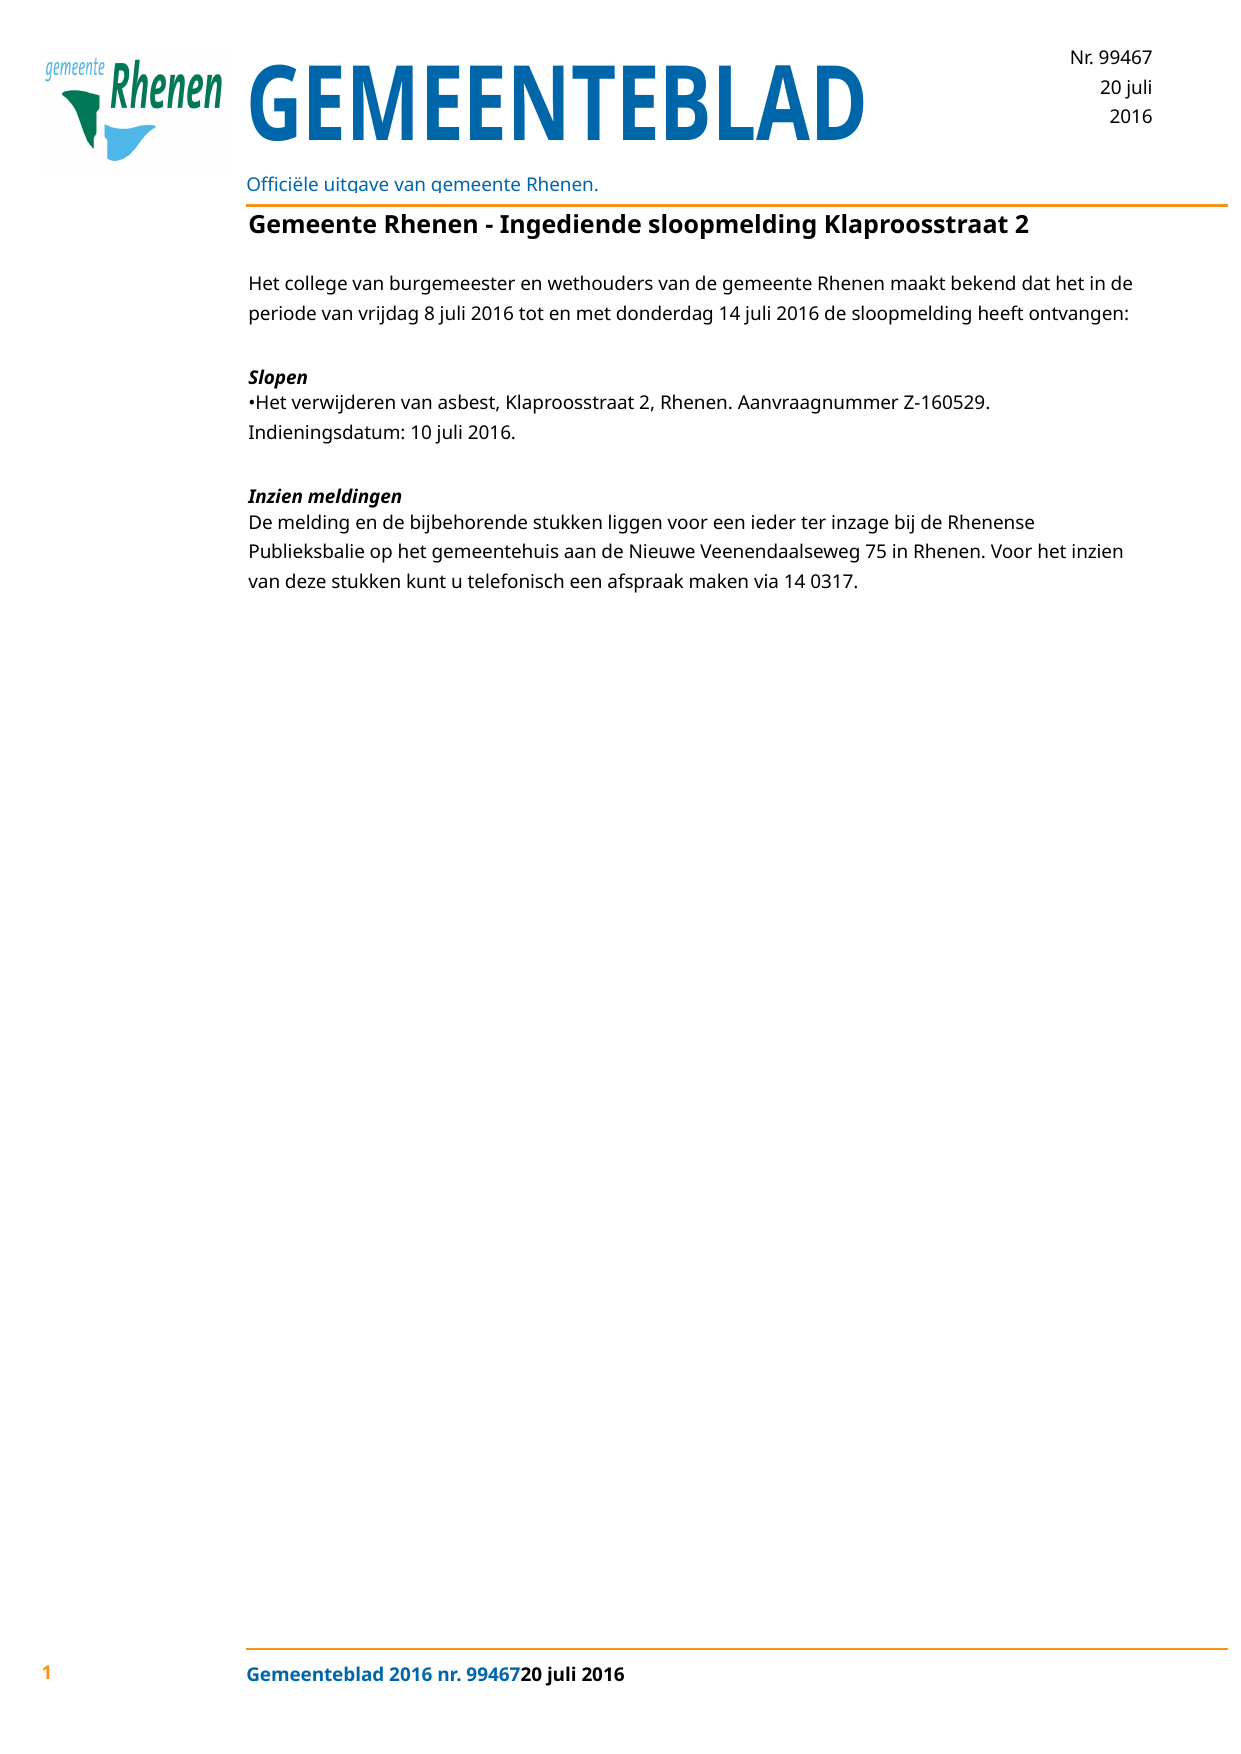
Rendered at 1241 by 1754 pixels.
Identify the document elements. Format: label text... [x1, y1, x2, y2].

text Het college van burgemeester en wethouders van de gemeente Rhenen maakt bekend dat het in de periode van vrijdag 8 juli 2016 tot en met donderdag 14 juli 2016 de sloopmelding heeft ontvangen: [248, 270, 1152, 326]
text Inzien meldingen [248, 483, 1152, 509]
picture [41, 47, 231, 172]
text Gemeente Rhenen - Ingediende sloopmelding Klaproosstraat 2 [248, 207, 1152, 241]
text De melding en de bijbehorende stukken liggen voor een ieder ter inzage bij de Rhenense Publieksbalie op het gemeentehuis aan de Nieuwe Veenendaalseweg 75 in Rhenen. Voor het inzien van deze stukken kunt u telefonisch een afspraak maken via 14 0317. [248, 509, 1152, 594]
text Slopen [248, 364, 1152, 389]
text •Het verwijderen van asbest, Klaproosstraat 2, Rhenen. Aanvraagnummer Z-160529. Indieningsdatum: 10 juli 2016. [248, 389, 1152, 445]
